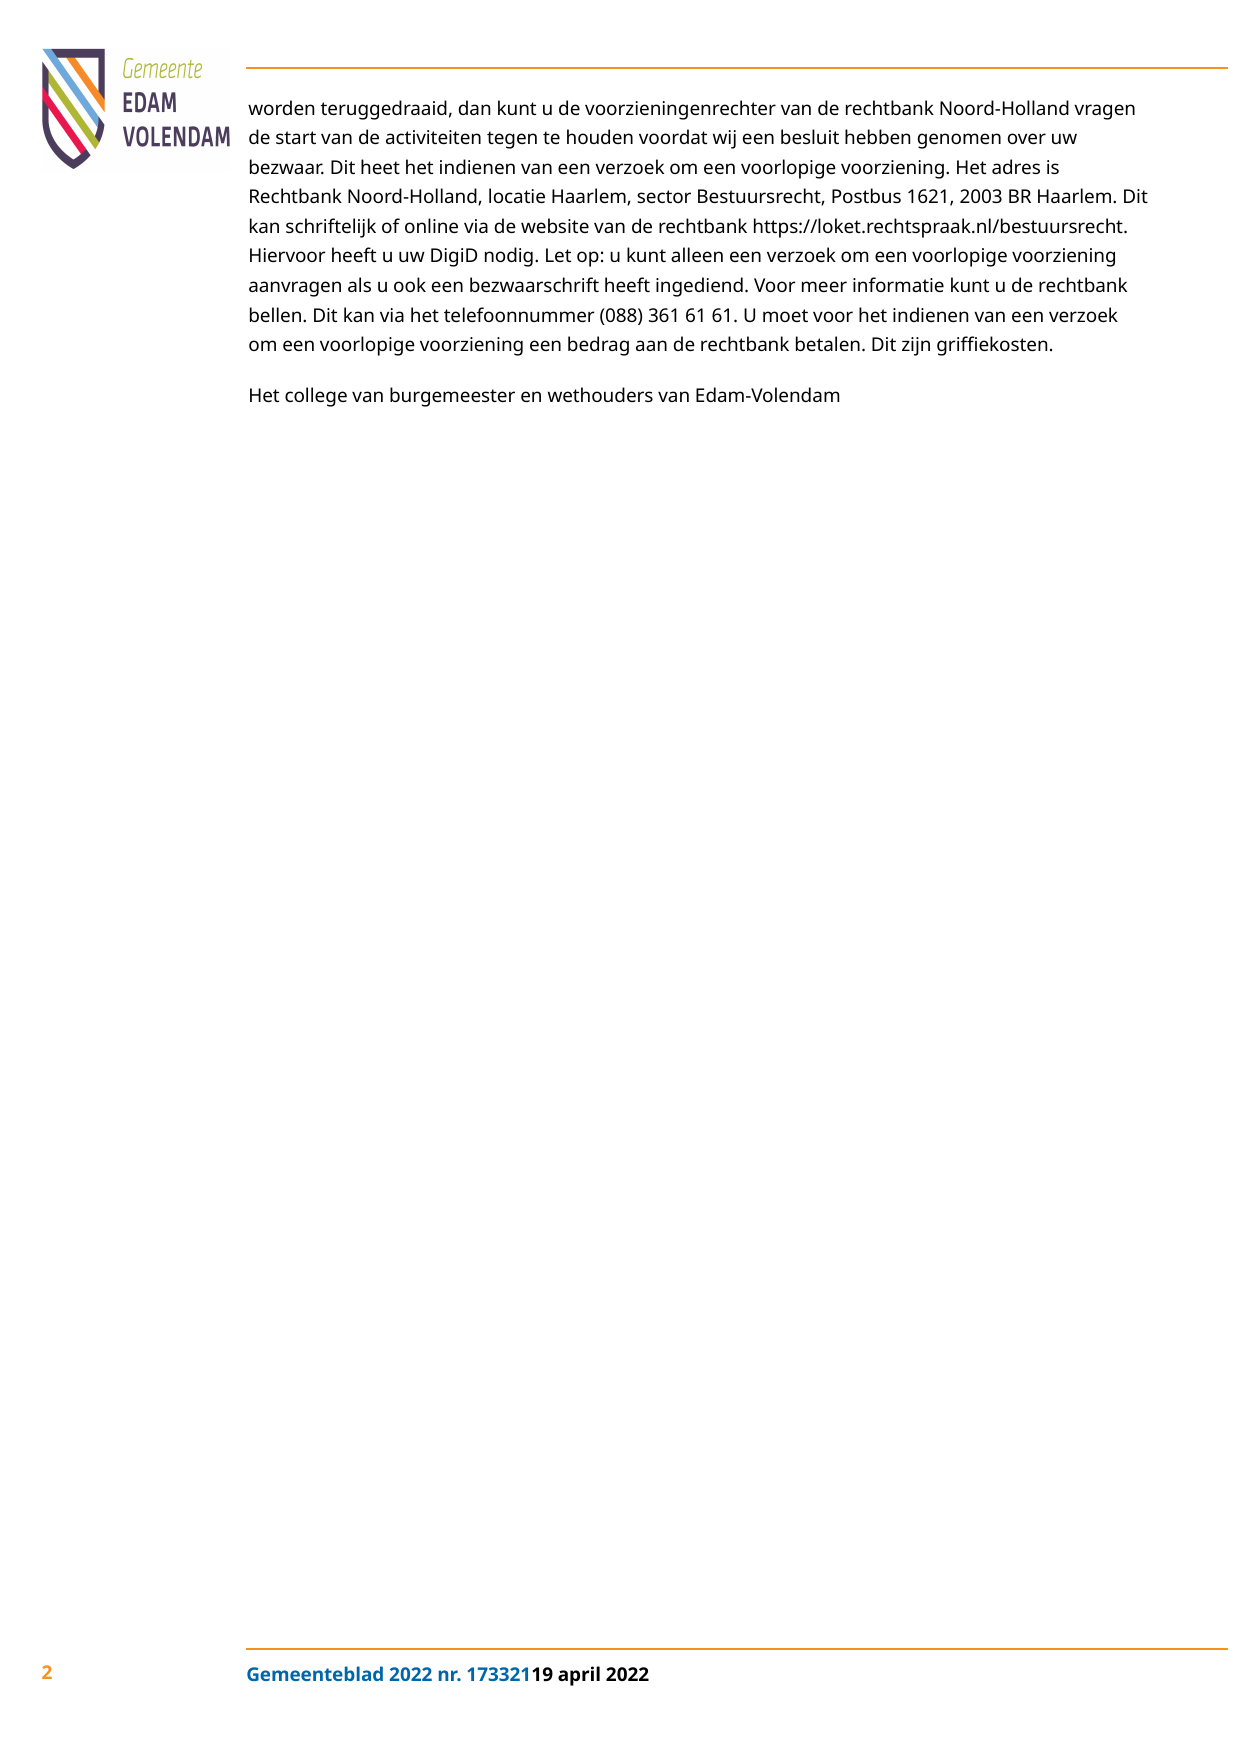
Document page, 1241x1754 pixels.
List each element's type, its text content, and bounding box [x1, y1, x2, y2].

text Het college van burgemeester en wethouders van Edam-Volendam [248, 382, 1152, 408]
picture [41, 47, 231, 172]
text worden teruggedraaid, dan kunt u de voorzieningenrechter van de rechtbank Noord-Holland vragen de start van de activiteiten tegen te houden voordat wij een besluit hebben genomen over uw bezwaar. Dit heet het indienen van een verzoek om een voorlopige voorziening. Het adres is Rechtbank Noord-Holland, locatie Haarlem, sector Bestuursrecht, Postbus 1621, 2003 BR Haarlem. Dit kan schriftelijk of online via de website van de rechtbank https://loket.rechtspraak.nl/bestuursrecht. Hiervoor heeft u uw DigiD nodig. Let op: u kunt alleen een verzoek om een voorlopige voorziening aanvragen als u ook een bezwaarschrift heeft ingediend. Voor meer informatie kunt u de rechtbank bellen. Dit kan via het telefoonnummer (088) 361 61 61. U moet voor het indienen van een verzoek om een voorlopige voorziening een bedrag aan de rechtbank betalen. Dit zijn griffiekosten. [248, 95, 1152, 357]
